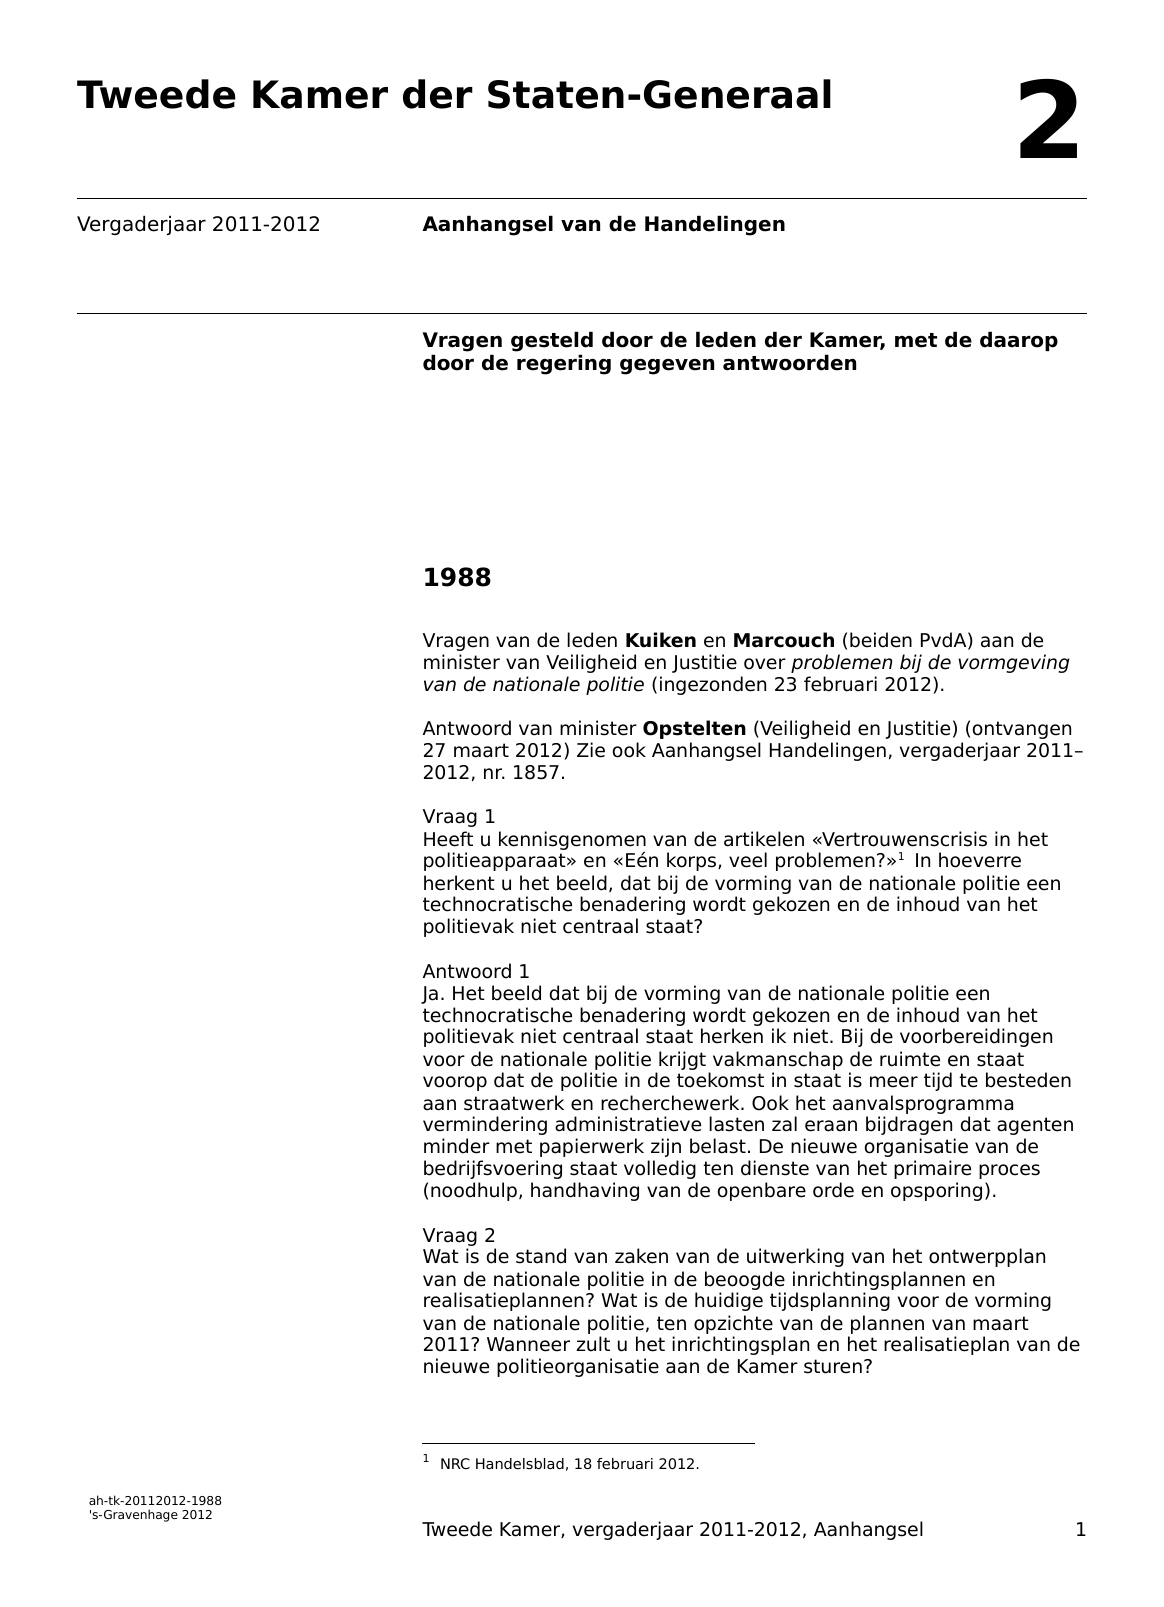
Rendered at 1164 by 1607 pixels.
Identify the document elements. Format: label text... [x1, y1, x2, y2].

table_cell Aanhangsel van de Handelingen [422, 199, 1087, 313]
table_cell [77, 314, 422, 375]
text ah-tk-20112012-1988 [88, 1494, 323, 1508]
text Ja. Het beeld dat bij de vorming van de nationale politie een technocratische benadering wordt gekozen en de inhoud van het politievak niet centraal staat herken ik niet. Bij de voorbereidingen voor de nationale politie krijgt vakmanschap de ruimte en staat voorop dat de politie in de toekomst in staat is meer tijd te besteden aan straatwerk en recherchewerk. Ook het aanvalsprogramma vermindering administratieve lasten zal eraan bijdragen dat agenten minder met papierwerk zijn belast. De nieuwe organisatie van de bedrijfsvoering staat volledig ten dienste van het primaire proces (noodhulp, handhaving van de openbare orde en opsporing). [422, 982, 1087, 1202]
text Antwoord van minister Opstelten (Veiligheid en Justitie) (ontvangen 27 maart 2012) Zie ook Aanhangsel Handelingen, vergaderjaar 2011–2012, nr. 1857. [422, 718, 1087, 784]
text NRC Handelsblad, 18 februari 2012. [422, 1452, 1087, 1474]
table_cell Vergaderjaar 2011-2012 [77, 199, 422, 313]
text 's-Gravenhage 2012 [88, 1508, 323, 1522]
text Antwoord 1 [422, 961, 1087, 982]
text Vragen van de leden Kuiken en Marcouch (beiden PvdA) aan de minister van Veiligheid en Justitie over problemen bij de vormgeving van de nationale politie (ingezonden 23 februari 2012). [422, 630, 1087, 696]
text Heeft u kennisgenomen van de artikelen «Vertrouwenscrisis in het politieapparaat» en «Eén korps, veel problemen?» In hoeverre herkent u het beeld, dat bij de vorming van de nationale politie een technocratische benadering wordt gekozen en de inhoud van het politievak niet centraal staat? [422, 828, 1087, 938]
text Vraag 1 [422, 806, 1087, 828]
table_header 2 [886, 59, 1087, 198]
text 1988 [422, 563, 1087, 592]
text Vraag 2 [422, 1224, 1087, 1246]
text Wat is de stand van zaken van de uitwerking van het ontwerpplan van de nationale politie in de beoogde inrichtingsplannen en realisatieplannen? Wat is de huidige tijdsplanning voor de vorming van de nationale politie, ten opzichte van de plannen van maart 2011? Wanneer zult u het inrichtingsplan en het realisatieplan van de nieuwe politieorganisatie aan de Kamer sturen? [422, 1246, 1087, 1378]
table_cell Vragen gesteld door de leden der Kamer, met de daarop door de regering gegeven antwoorden [422, 314, 1087, 375]
table_header Tweede Kamer der Staten-Generaal [77, 59, 886, 198]
